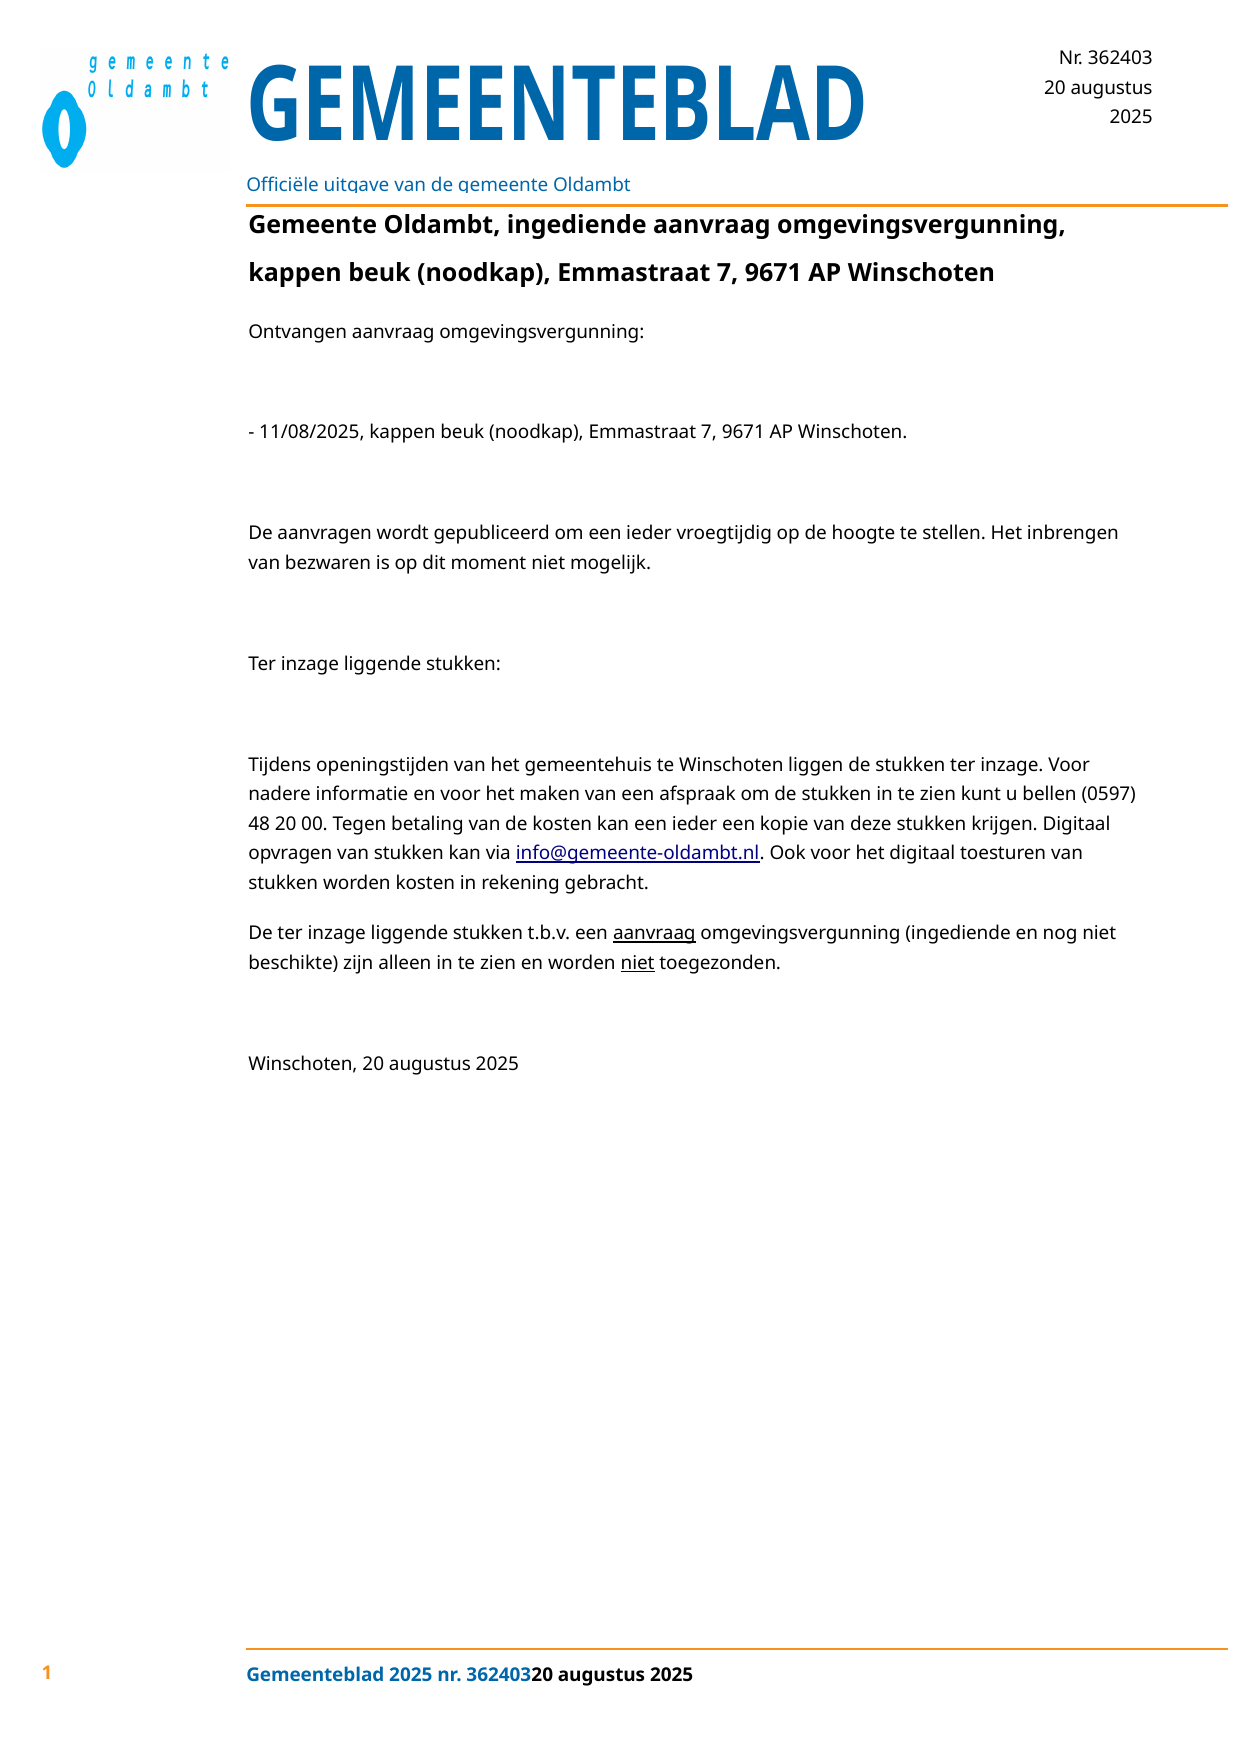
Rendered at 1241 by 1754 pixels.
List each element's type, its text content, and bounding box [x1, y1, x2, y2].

text Ter inzage liggende stukken: [248, 650, 1152, 676]
text Gemeente Oldambt, ingediende aanvraag omgevingsvergunning, kappen beuk (noodkap), Emmastraat 7, 9671 AP Winschoten [248, 207, 1152, 288]
text Winschoten, 20 augustus 2025 [248, 1050, 1152, 1076]
text - 11/08/2025, kappen beuk (noodkap), Emmastraat 7, 9671 AP Winschoten. [248, 419, 1152, 444]
text Tijdens openingstijden van het gemeentehuis te Winschoten liggen de stukken ter inzage. Voor nadere informatie en voor het maken van een afspraak om de stukken in te zien kunt u bellen (0597) 48 20 00. Tegen betaling van de kosten kan een ieder een kopie van deze stukken krijgen. Digitaal opvragen van stukken kan via info@gemeente-oldambt.nl. Ook voor het digitaal toesturen van stukken worden kosten in rekening gebracht. [248, 751, 1152, 895]
text Ontvangen aanvraag omgevingsvergunning: [248, 318, 1152, 344]
text De aanvragen wordt gepubliceerd om een ieder vroegtijdig op de hoogte te stellen. Het inbrengen van bezwaren is op dit moment niet mogelijk. [248, 519, 1152, 575]
text De ter inzage liggende stukken t.b.v. een aanvraag omgevingsvergunning (ingediende en nog niet beschikte) zijn alleen in te zien en worden niet toegezonden. [248, 919, 1152, 975]
picture [41, 47, 231, 172]
